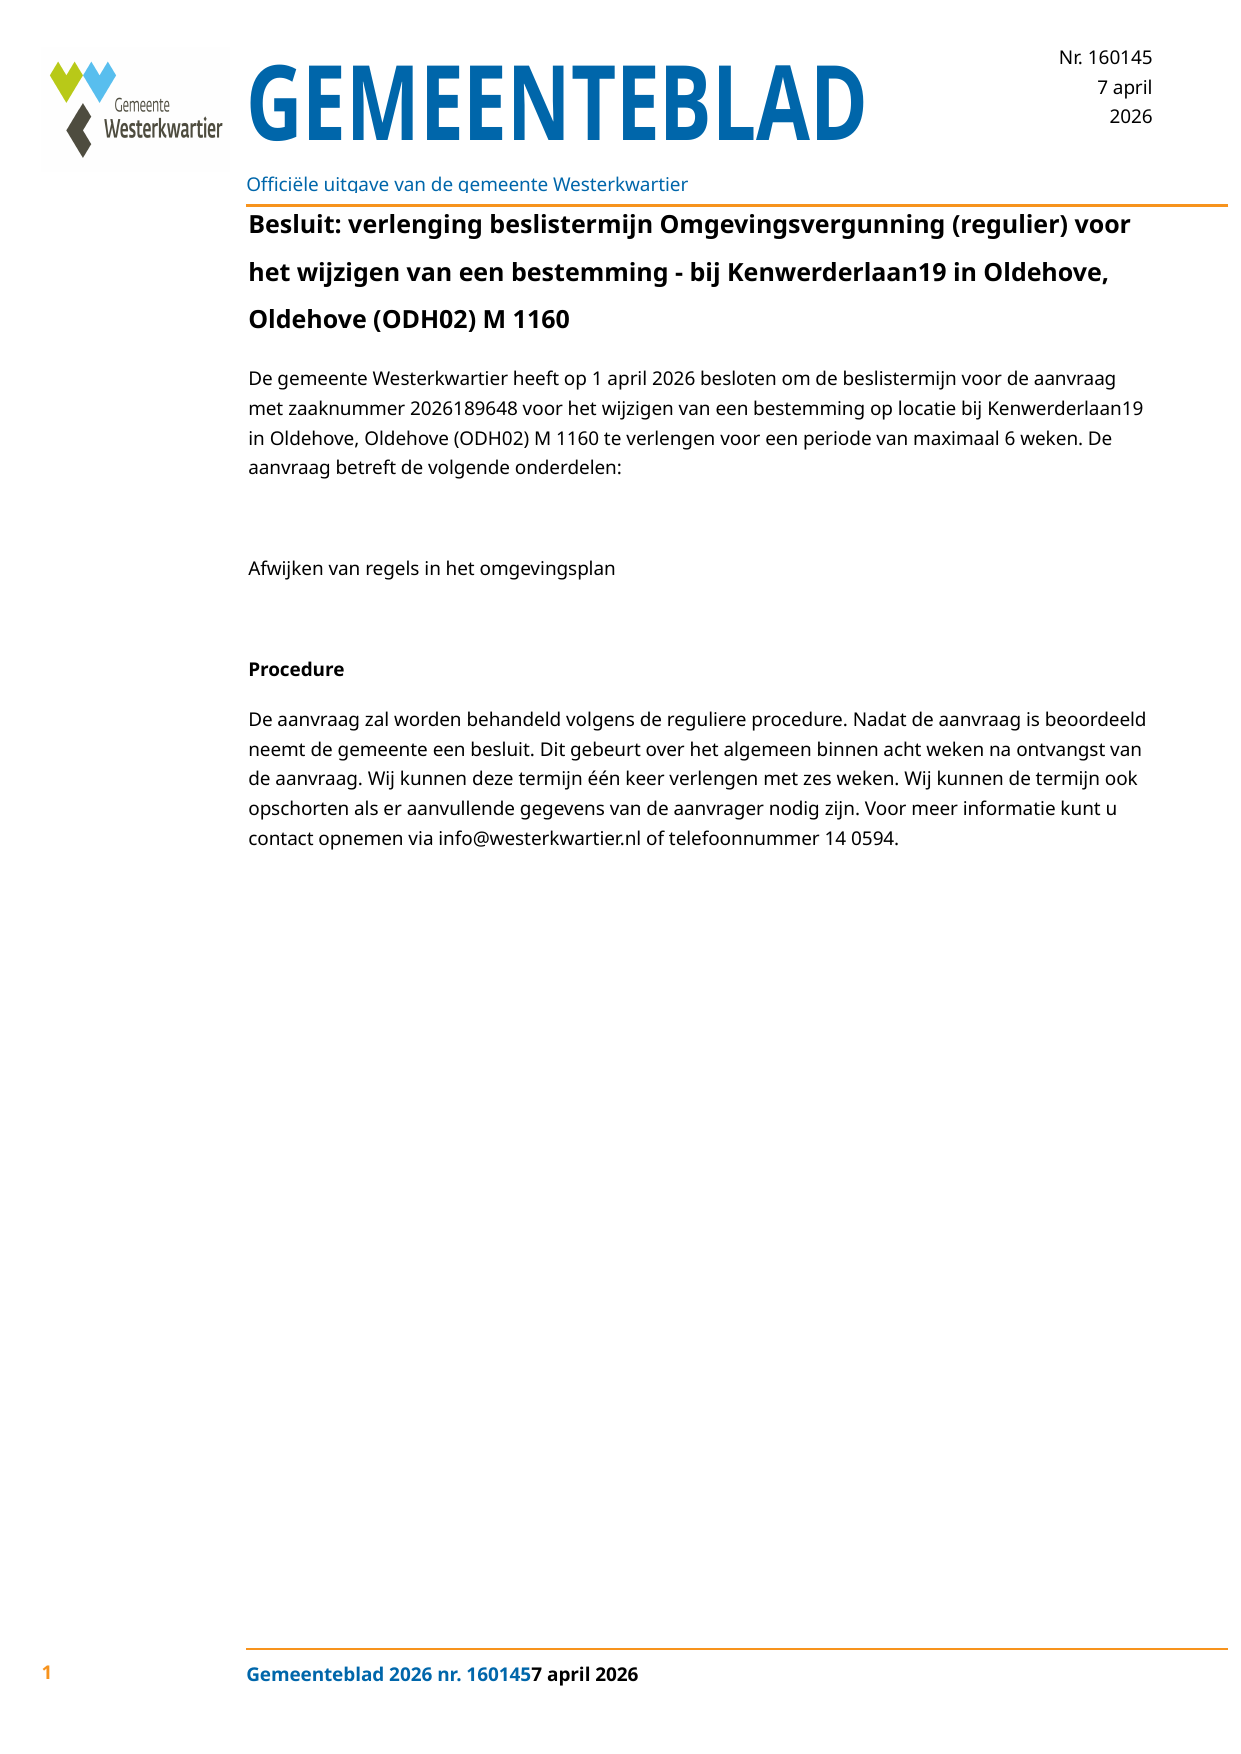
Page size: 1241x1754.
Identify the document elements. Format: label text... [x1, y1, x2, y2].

text De gemeente Westerkwartier heeft op 1 april 2026 besloten om de beslistermijn voor de aanvraag met zaaknummer 2026189648 voor het wijzigen van een bestemming op locatie bij Kenwerderlaan19 in Oldehove, Oldehove (ODH02) M 1160 te verlengen voor een periode van maximaal 6 weken. De aanvraag betreft de volgende onderdelen: [248, 366, 1152, 480]
text Besluit: verlenging beslistermijn Omgevingsvergunning (regulier) voor het wijzigen van een bestemming - bij Kenwerderlaan19 in Oldehove, Oldehove (ODH02) M 1160 [248, 207, 1152, 336]
picture [41, 47, 231, 172]
text Procedure [248, 656, 1152, 682]
text De aanvraag zal worden behandeld volgens de reguliere procedure. Nadat de aanvraag is beoordeeld neemt de gemeente een besluit. Dit gebeurt over het algemeen binnen acht weken na ontvangst van de aanvraag. Wij kunnen deze termijn één keer verlengen met zes weken. Wij kunnen de termijn ook opschorten als er aanvullende gegevens van de aanvrager nodig zijn. Voor meer informatie kunt u contact opnemen via info@westerkwartier.nl of telefoonnummer 14 0594. [248, 706, 1152, 850]
text Afwijken van regels in het omgevingsplan [248, 555, 1152, 581]
